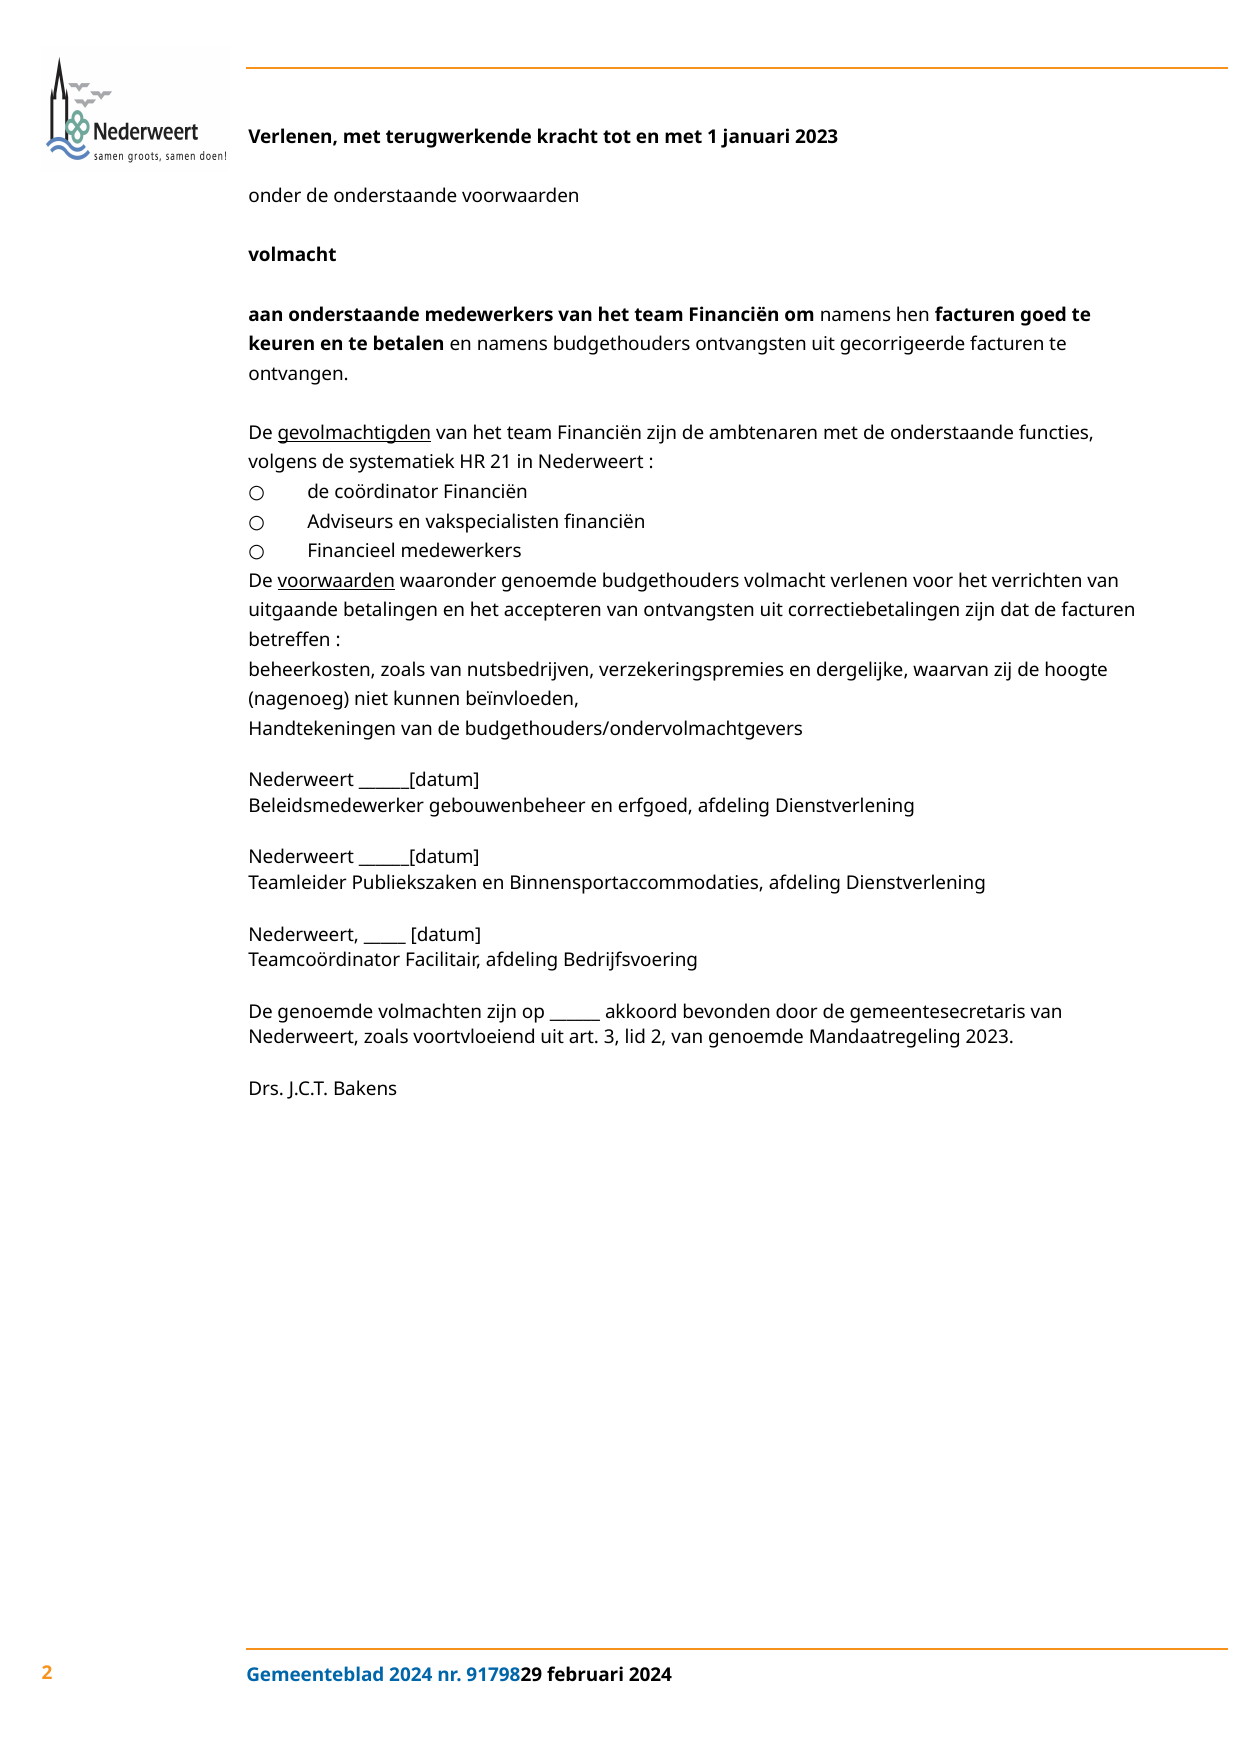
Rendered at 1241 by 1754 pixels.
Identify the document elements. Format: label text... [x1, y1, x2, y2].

text De genoemde volmachten zijn op ______ akkoord bevonden door de gemeentesecretaris van Nederweert, zoals voortvloeiend uit art. 3, lid 2, van genoemde Mandaatregeling 2023. [248, 998, 1152, 1049]
text Verlenen, met terugwerkende kracht tot en met 1 januari 2023 [248, 123, 1152, 149]
text Beleidsmedewerker gebouwenbeheer en erfgoed, afdeling Dienstverlening [248, 792, 1152, 818]
text Nederweert ______[datum] [248, 766, 1152, 792]
text Teamcoördinator Facilitair, afdeling Bedrijfsvoering [248, 946, 1152, 972]
picture [41, 47, 231, 172]
text Teamleider Publiekszaken en Binnensportaccommodaties, afdeling Dienstverlening [248, 869, 1152, 895]
text volmacht [248, 242, 1152, 267]
text aan onderstaande medewerkers van het team Financiën om namens hen facturen goed te keuren en te betalen en namens budgethouders ontvangsten uit gecorrigeerde facturen te ontvangen. [248, 301, 1152, 386]
text Drs. J.C.T. Bakens [248, 1075, 1152, 1101]
text De voorwaarden waaronder genoemde budgethouders volmacht verlenen voor het verrichten van uitgaande betalingen en het accepteren van ontvangsten uit correctiebetalingen zijn dat de facturen betreffen : [248, 567, 1152, 652]
list Financieel medewerkers [248, 537, 1152, 563]
text Nederweert ______[datum] [248, 843, 1152, 869]
text onder de onderstaande voorwaarden [248, 182, 1152, 208]
list de coördinator Financiën [248, 478, 1152, 504]
list Adviseurs en vakspecialisten financiën [248, 508, 1152, 533]
text beheerkosten, zoals van nutsbedrijven, verzekeringspremies en dergelijke, waarvan zij de hoogte (nagenoeg) niet kunnen beïnvloeden, [248, 656, 1152, 711]
text Handtekeningen van de budgethouders/ondervolmachtgevers [248, 715, 1152, 741]
text Nederweert, _____ [datum] [248, 921, 1152, 946]
text De gevolmachtigden van het team Financiën zijn de ambtenaren met de onderstaande functies, volgens de systematiek HR 21 in Nederweert : [248, 419, 1152, 474]
